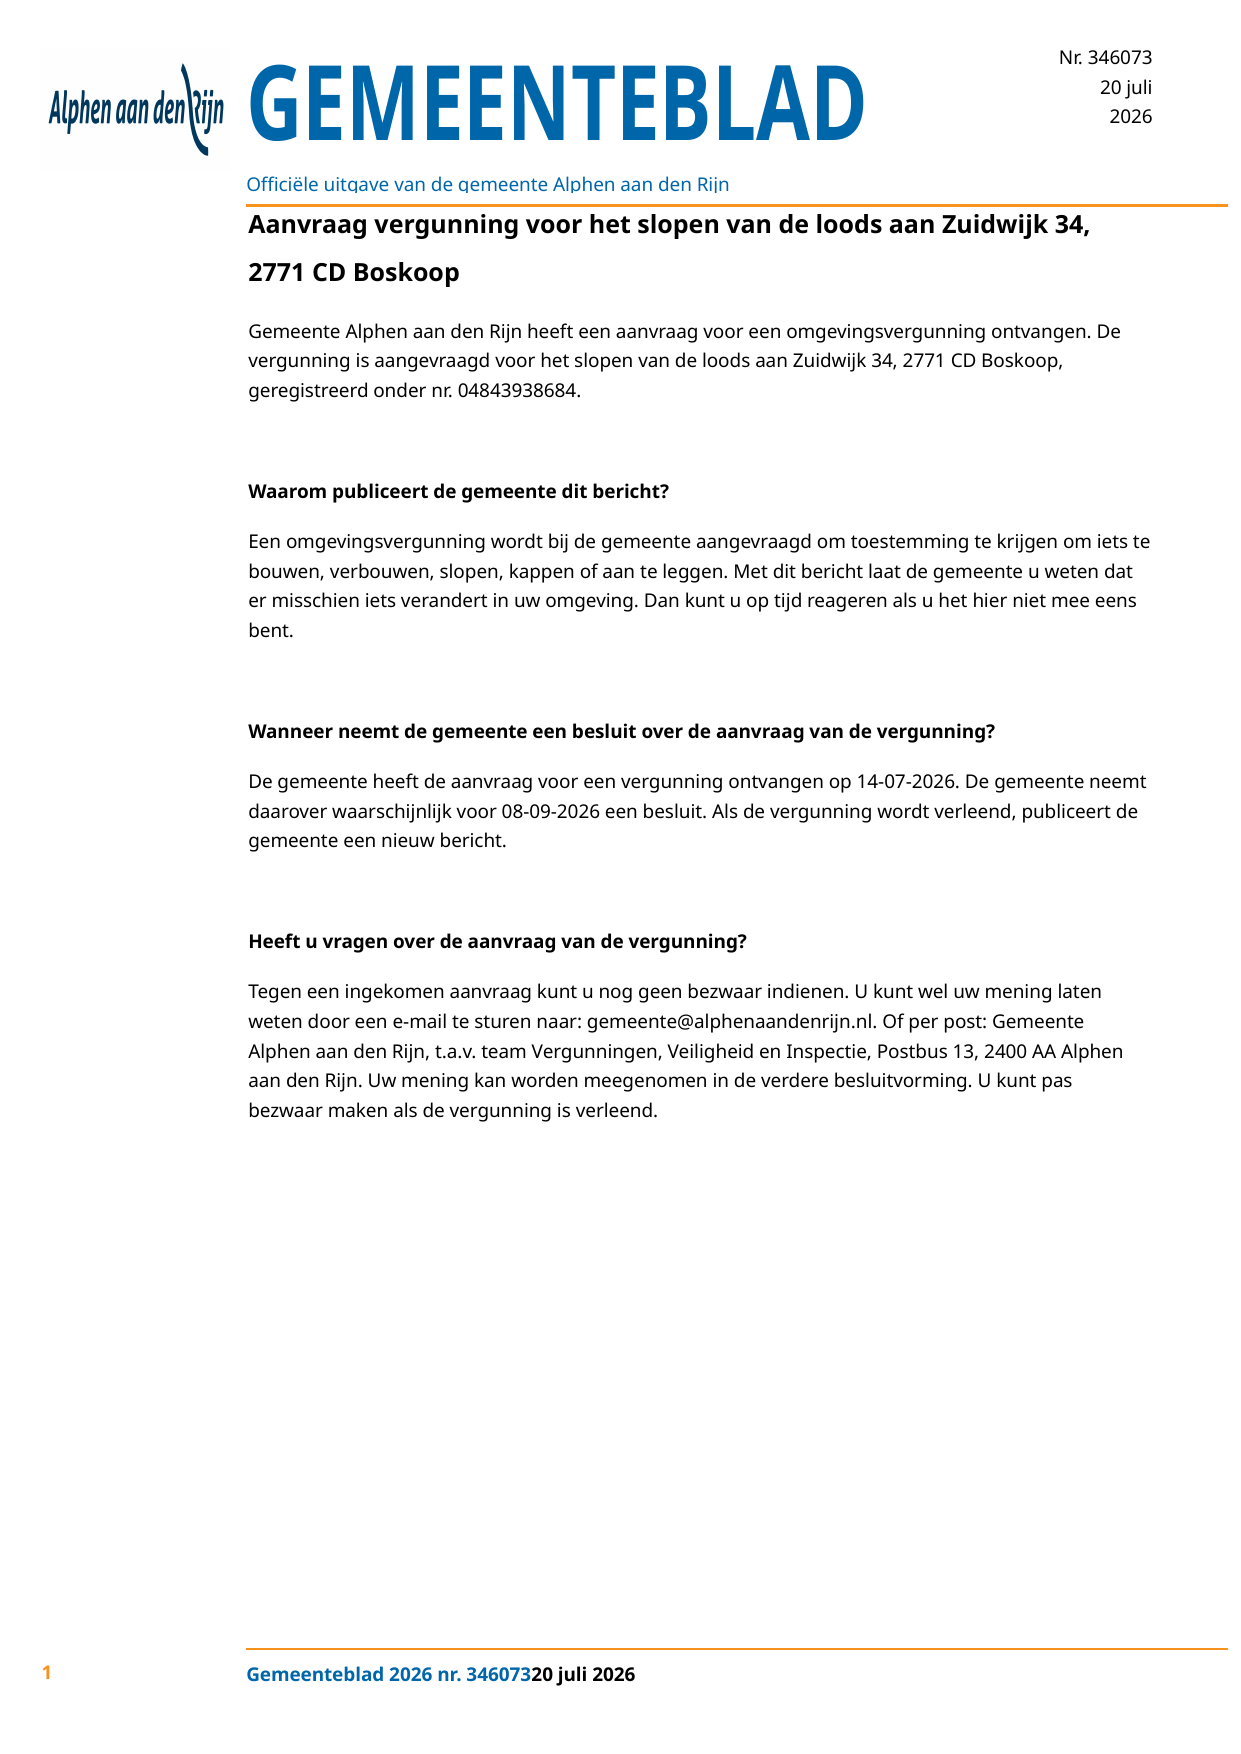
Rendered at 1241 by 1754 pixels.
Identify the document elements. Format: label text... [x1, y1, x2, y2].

text Gemeente Alphen aan den Rijn heeft een aanvraag voor een omgevingsvergunning ontvangen. De vergunning is aangevraagd voor het slopen van de loods aan Zuidwijk 34, 2771 CD Boskoop, geregistreerd onder nr. 04843938684. [248, 318, 1152, 403]
text Tegen een ingekomen aanvraag kunt u nog geen bezwaar indienen. U kunt wel uw mening laten weten door een e-mail te sturen naar: gemeente@alphenaandenrijn.nl. Of per post: Gemeente Alphen aan den Rijn, t.a.v. team Vergunningen, Veiligheid en Inspectie, Postbus 13, 2400 AA Alphen aan den Rijn. Uw mening kan worden meegenomen in de verdere besluitvorming. U kunt pas bezwaar maken als de vergunning is verleend. [248, 979, 1152, 1123]
text Wanneer neemt de gemeente een besluit over de aanvraag van de vergunning? [248, 718, 1152, 744]
text Waarom publiceert de gemeente dit bericht? [248, 478, 1152, 504]
text Heeft u vragen over de aanvraag van de vergunning? [248, 928, 1152, 954]
text Aanvraag vergunning voor het slopen van de loods aan Zuidwijk 34, 2771 CD Boskoop [248, 207, 1152, 288]
text De gemeente heeft de aanvraag voor een vergunning ontvangen op 14-07-2026. De gemeente neemt daarover waarschijnlijk voor 08-09-2026 een besluit. Als de vergunning wordt verleend, publiceert de gemeente een nieuw bericht. [248, 768, 1152, 853]
text Een omgevingsvergunning wordt bij de gemeente aangevraagd om toestemming te krijgen om iets te bouwen, verbouwen, slopen, kappen of aan te leggen. Met dit bericht laat de gemeente u weten dat er misschien iets verandert in uw omgeving. Dan kunt u op tijd reageren als u het hier niet mee eens bent. [248, 528, 1152, 643]
picture [41, 47, 231, 172]
